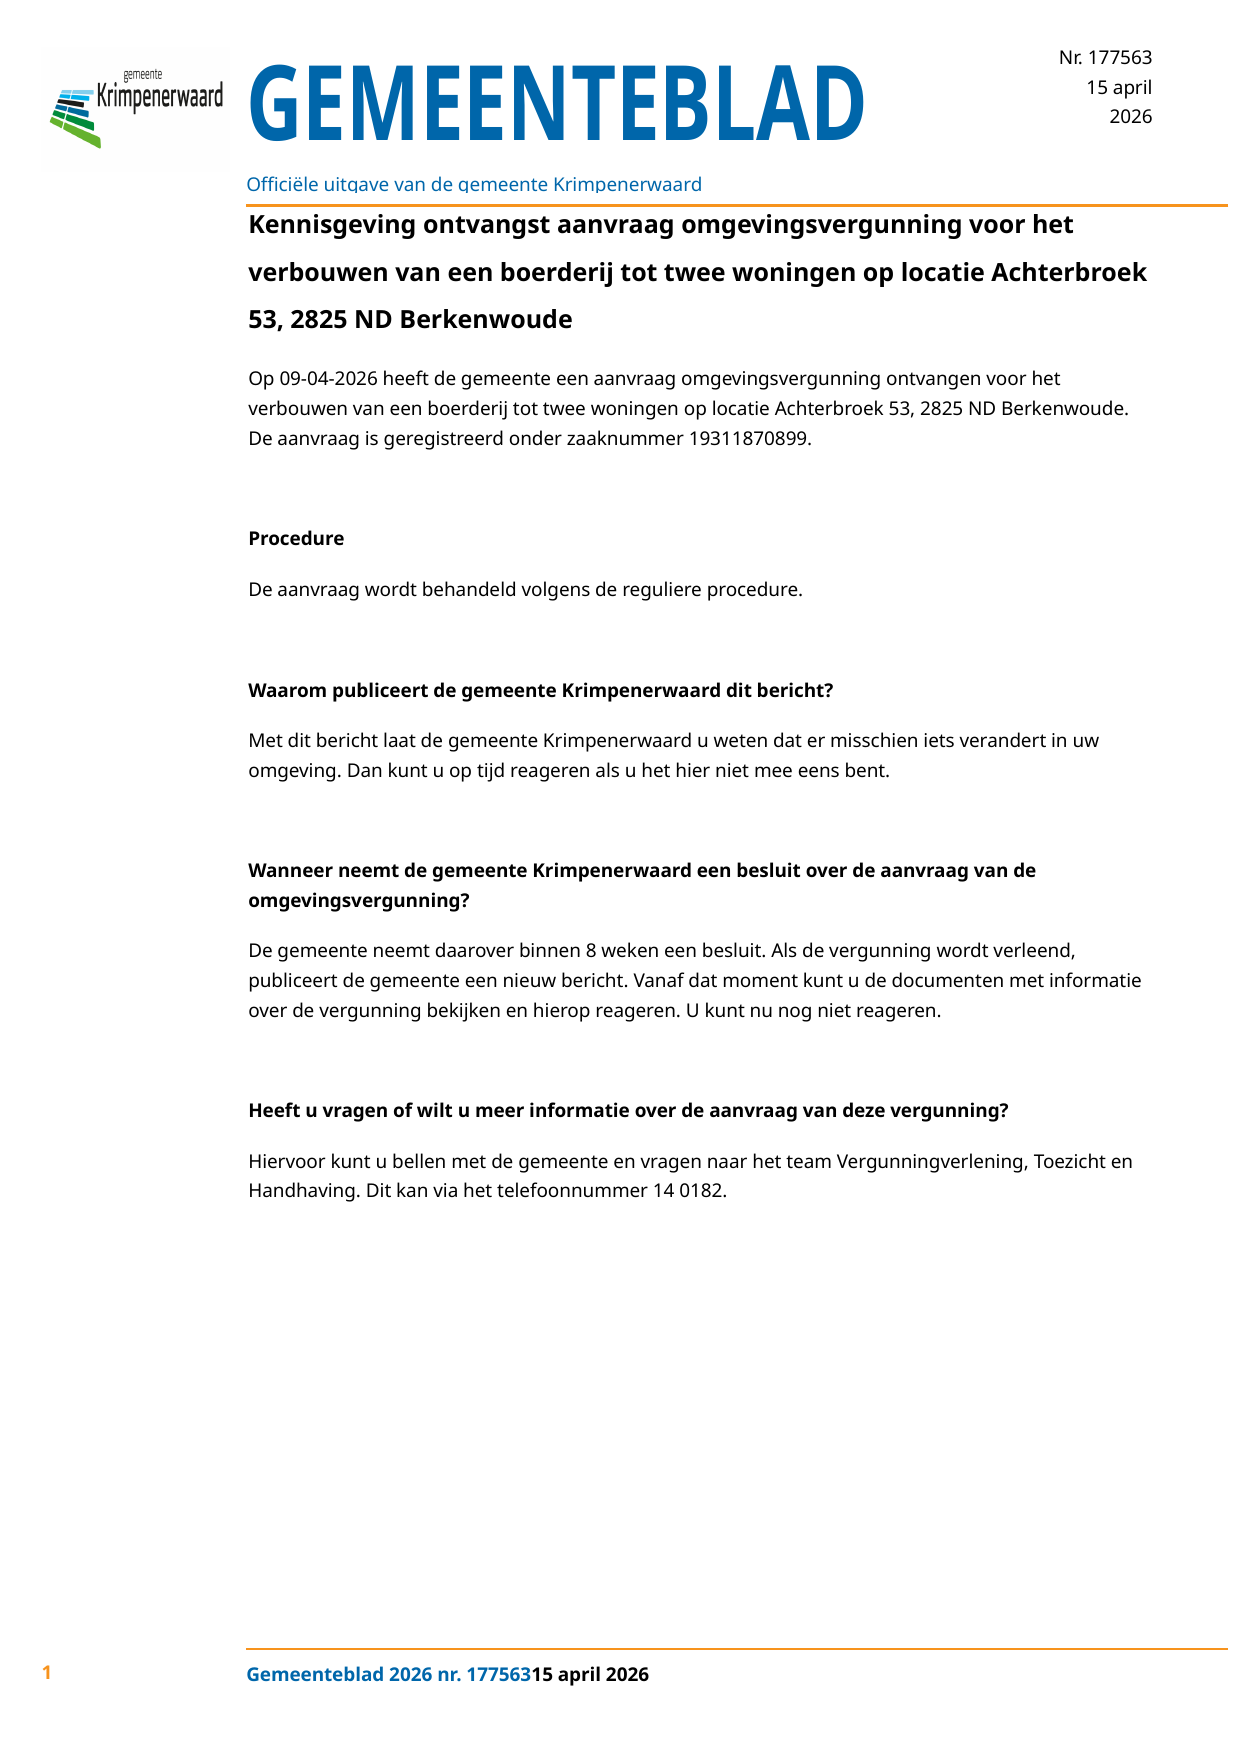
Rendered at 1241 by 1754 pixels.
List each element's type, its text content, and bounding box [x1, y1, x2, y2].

text Op 09-04-2026 heeft de gemeente een aanvraag omgevingsvergunning ontvangen voor het verbouwen van een boerderij tot twee woningen op locatie Achterbroek 53, 2825 ND Berkenwoude. De aanvraag is geregistreerd onder zaaknummer 19311870899. [248, 366, 1152, 450]
text Heeft u vragen of wilt u meer informatie over de aanvraag van deze vergunning? [248, 1098, 1152, 1123]
text Kennisgeving ontvangst aanvraag omgevingsvergunning voor het verbouwen van een boerderij tot twee woningen op locatie Achterbroek 53, 2825 ND Berkenwoude [248, 207, 1152, 336]
text Met dit bericht laat de gemeente Krimpenerwaard u weten dat er misschien iets verandert in uw omgeving. Dan kunt u op tijd reageren als u het hier niet mee eens bent. [248, 727, 1152, 782]
text Waarom publiceert de gemeente Krimpenerwaard dit bericht? [248, 677, 1152, 702]
picture [41, 47, 231, 172]
text Wanneer neemt de gemeente Krimpenerwaard een besluit over de aanvraag van de omgevingsvergunning? [248, 858, 1152, 913]
text Hiervoor kunt u bellen met de gemeente en vragen naar het team Vergunningverlening, Toezicht en Handhaving. Dit kan via het telefoonnummer 14 0182. [248, 1148, 1152, 1203]
text De gemeente neemt daarover binnen 8 weken een besluit. Als de vergunning wordt verleend, publiceert de gemeente een nieuw bericht. Vanaf dat moment kunt u de documenten met informatie over de vergunning bekijken en hierop reageren. U kunt nu nog niet reageren. [248, 938, 1152, 1022]
text Procedure [248, 526, 1152, 551]
text De aanvraag wordt behandeld volgens de reguliere procedure. [248, 576, 1152, 602]
